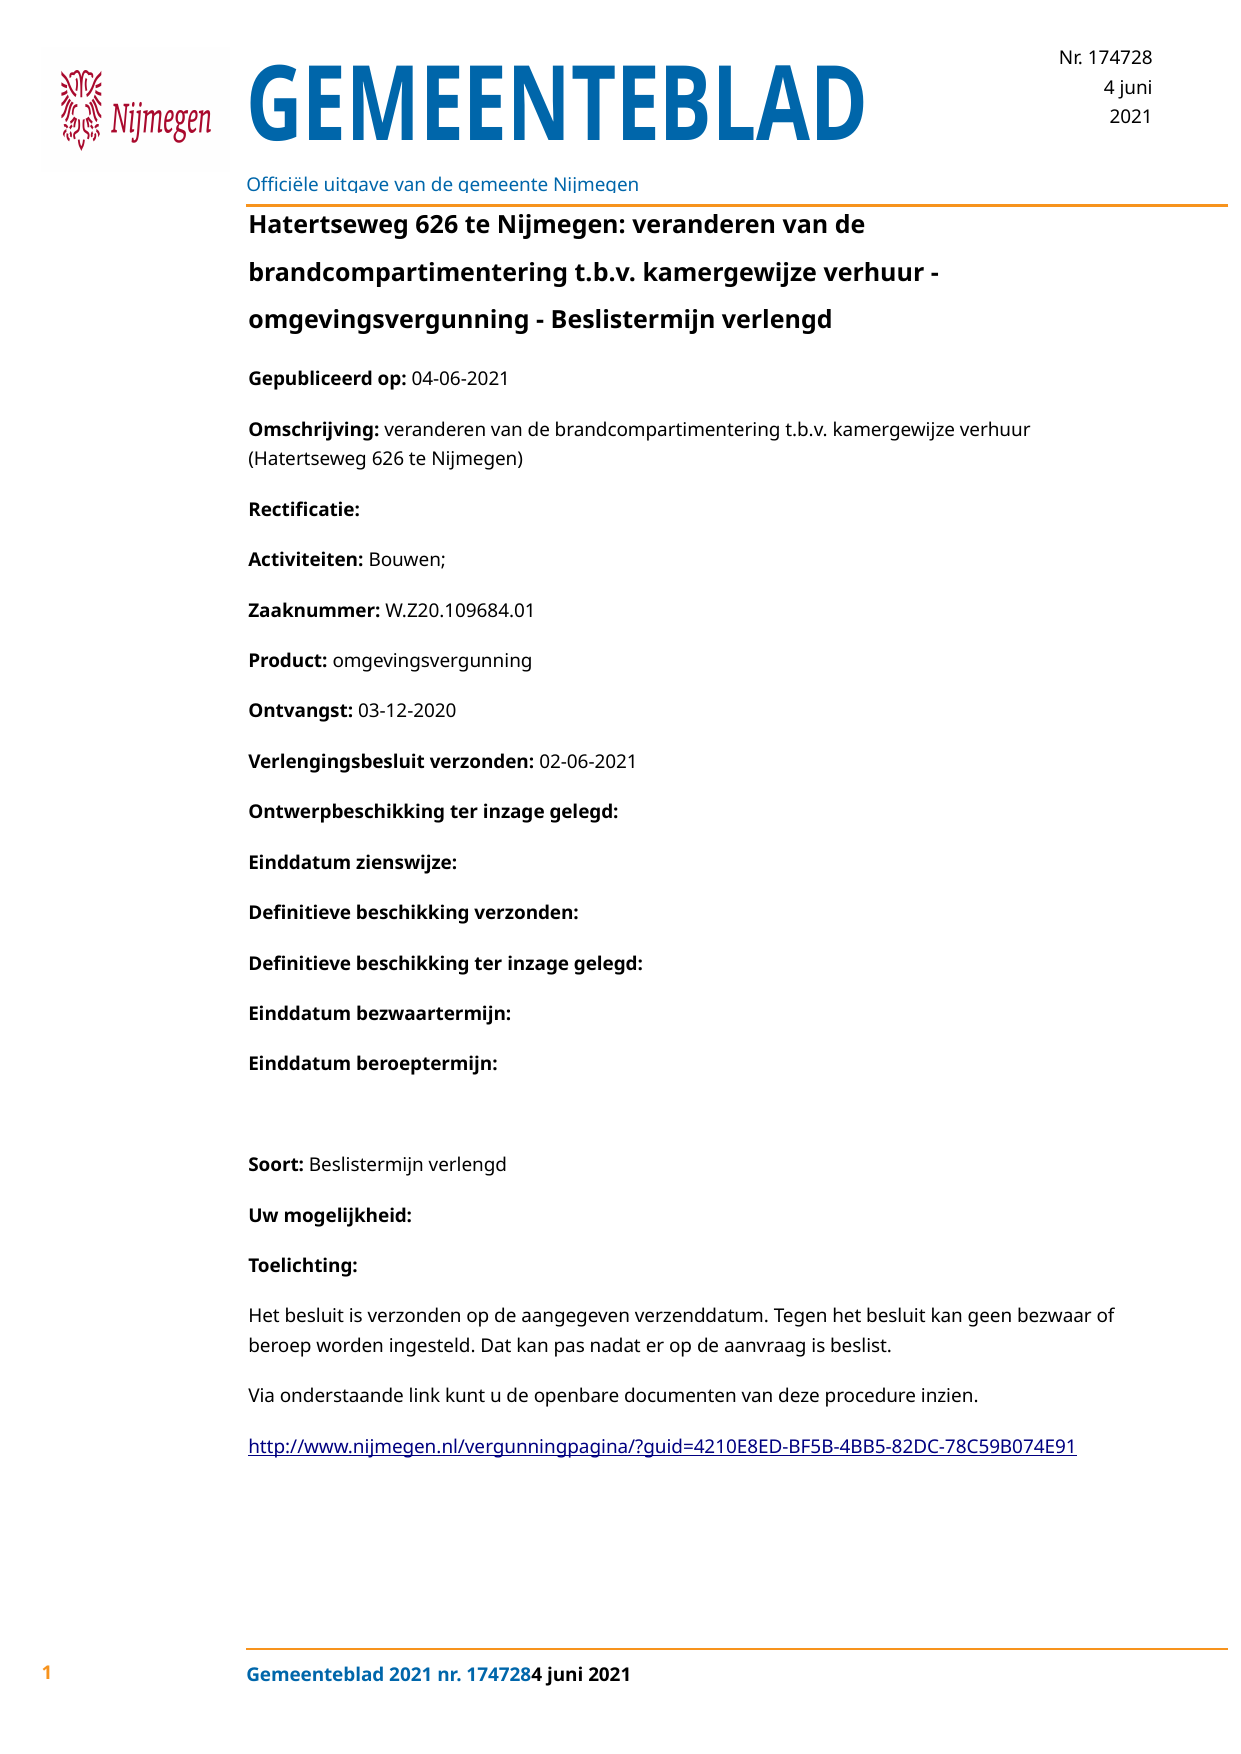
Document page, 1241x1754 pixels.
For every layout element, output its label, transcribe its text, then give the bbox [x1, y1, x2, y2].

text Ontwerpbeschikking ter inzage gelegd: [248, 798, 1152, 824]
text Soort: Beslistermijn verlengd [248, 1151, 1152, 1177]
text Ontvangst: 03-12-2020 [248, 698, 1152, 723]
text Definitieve beschikking verzonden: [248, 899, 1152, 925]
text Einddatum beroeptermijn: [248, 1051, 1152, 1076]
text Uw mogelijkheid: [248, 1202, 1152, 1227]
text Toelichting: [248, 1252, 1152, 1278]
text Het besluit is verzonden op de aangegeven verzenddatum. Tegen het besluit kan geen bezwaar of beroep worden ingesteld. Dat kan pas nadat er op de aanvraag is beslist. [248, 1303, 1152, 1358]
picture [41, 47, 231, 172]
text Omschrijving: veranderen van de brandcompartimentering t.b.v. kamergewijze verhuur (Hatertseweg 626 te Nijmegen) [248, 416, 1152, 471]
text http://www.nijmegen.nl/vergunningpagina/?guid=4210E8ED-BF5B-4BB5-82DC-78C59B074E91 [248, 1433, 1152, 1459]
text Rectificatie: [248, 496, 1152, 522]
text Product: omgevingsvergunning [248, 647, 1152, 673]
text Hatertseweg 626 te Nijmegen: veranderen van de brandcompartimentering t.b.v. kamergewijze verhuur - omgevingsvergunning - Beslistermijn verlengd [248, 207, 1152, 336]
text Einddatum bezwaartermijn: [248, 1000, 1152, 1026]
text Definitieve beschikking ter inzage gelegd: [248, 950, 1152, 975]
text Zaaknummer: W.Z20.109684.01 [248, 597, 1152, 622]
text Via onderstaande link kunt u de openbare documenten van deze procedure inzien. [248, 1383, 1152, 1408]
text Gepubliceerd op: 04-06-2021 [248, 366, 1152, 391]
text Einddatum zienswijze: [248, 849, 1152, 874]
text Activiteiten: Bouwen; [248, 546, 1152, 572]
text Verlengingsbesluit verzonden: 02-06-2021 [248, 748, 1152, 774]
